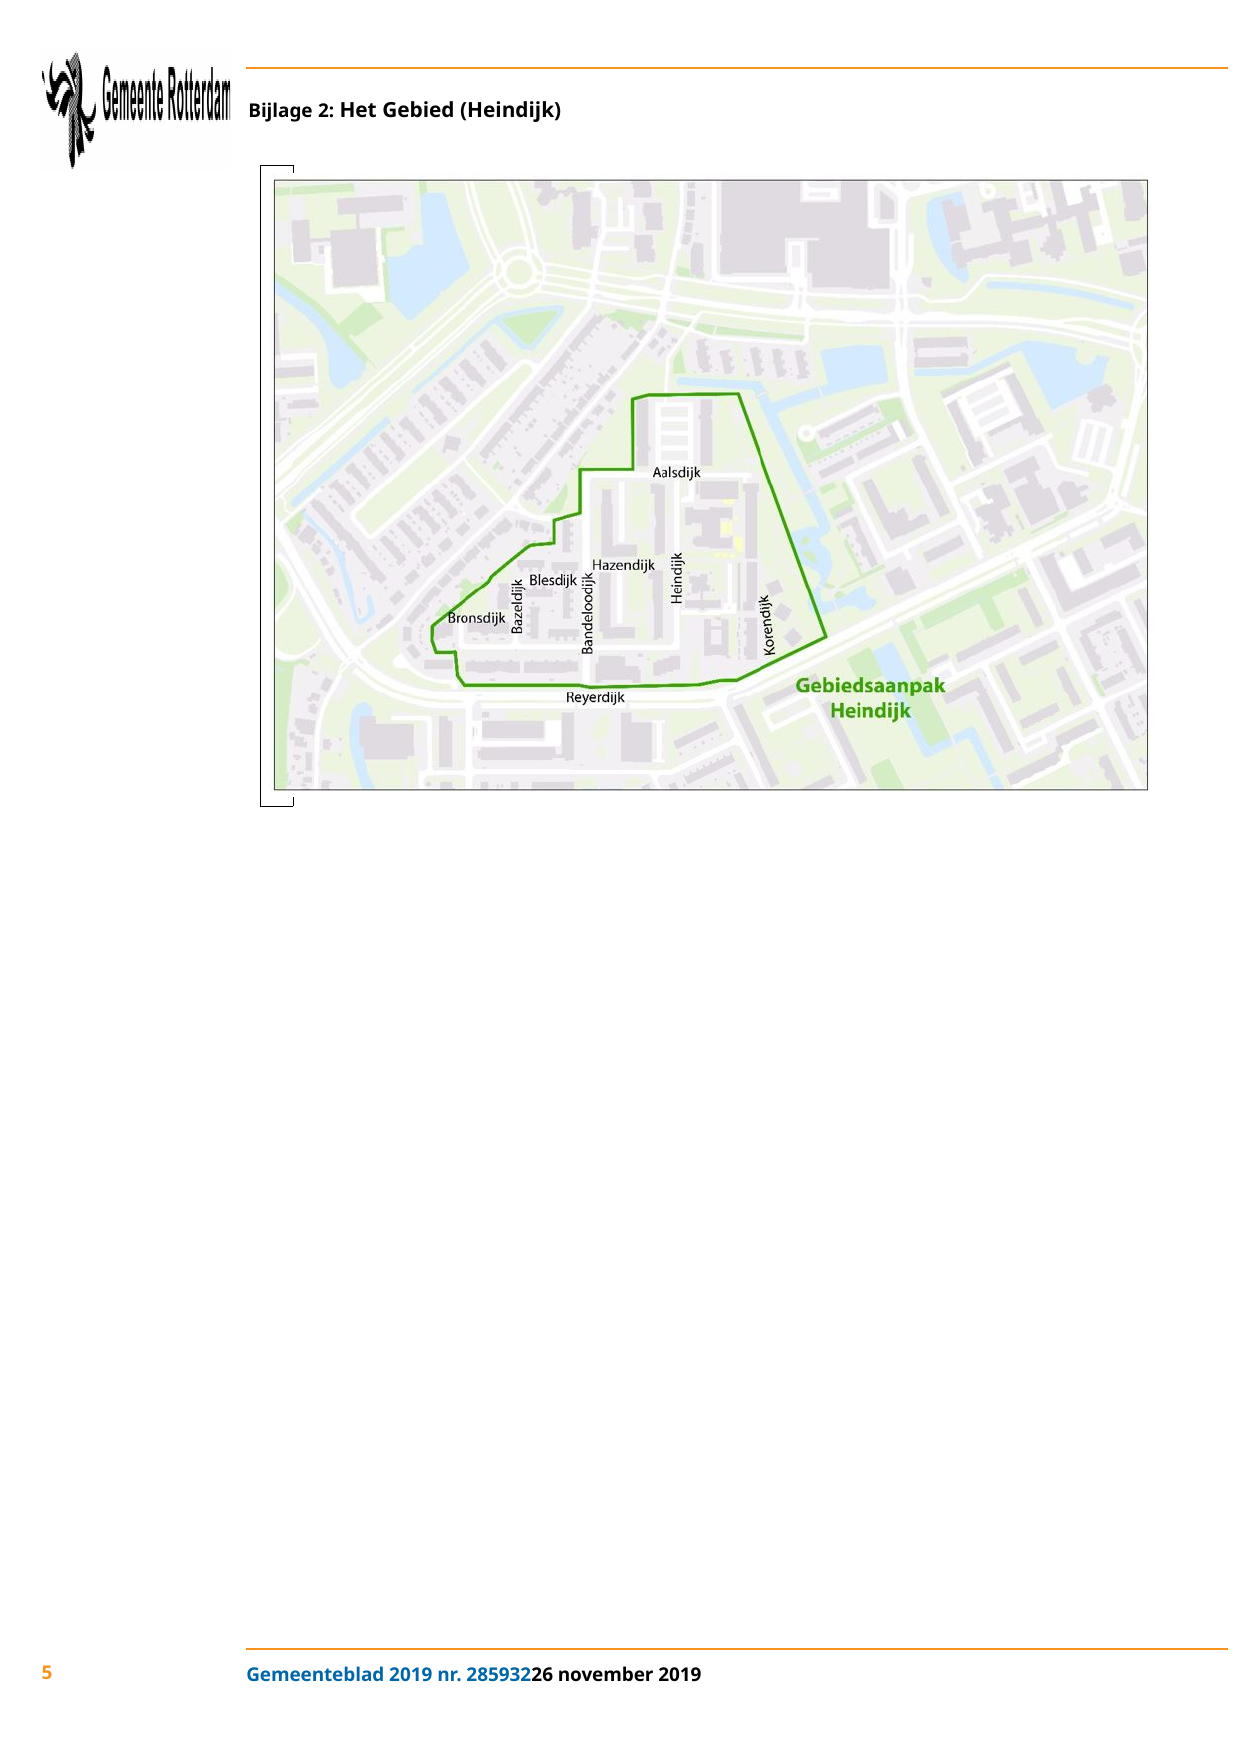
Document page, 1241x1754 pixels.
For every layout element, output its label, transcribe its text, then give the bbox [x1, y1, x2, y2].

picture [41, 47, 231, 172]
picture [268, 173, 1155, 797]
text Bijlage 2: Het Gebied (Heindijk) [248, 95, 1152, 123]
